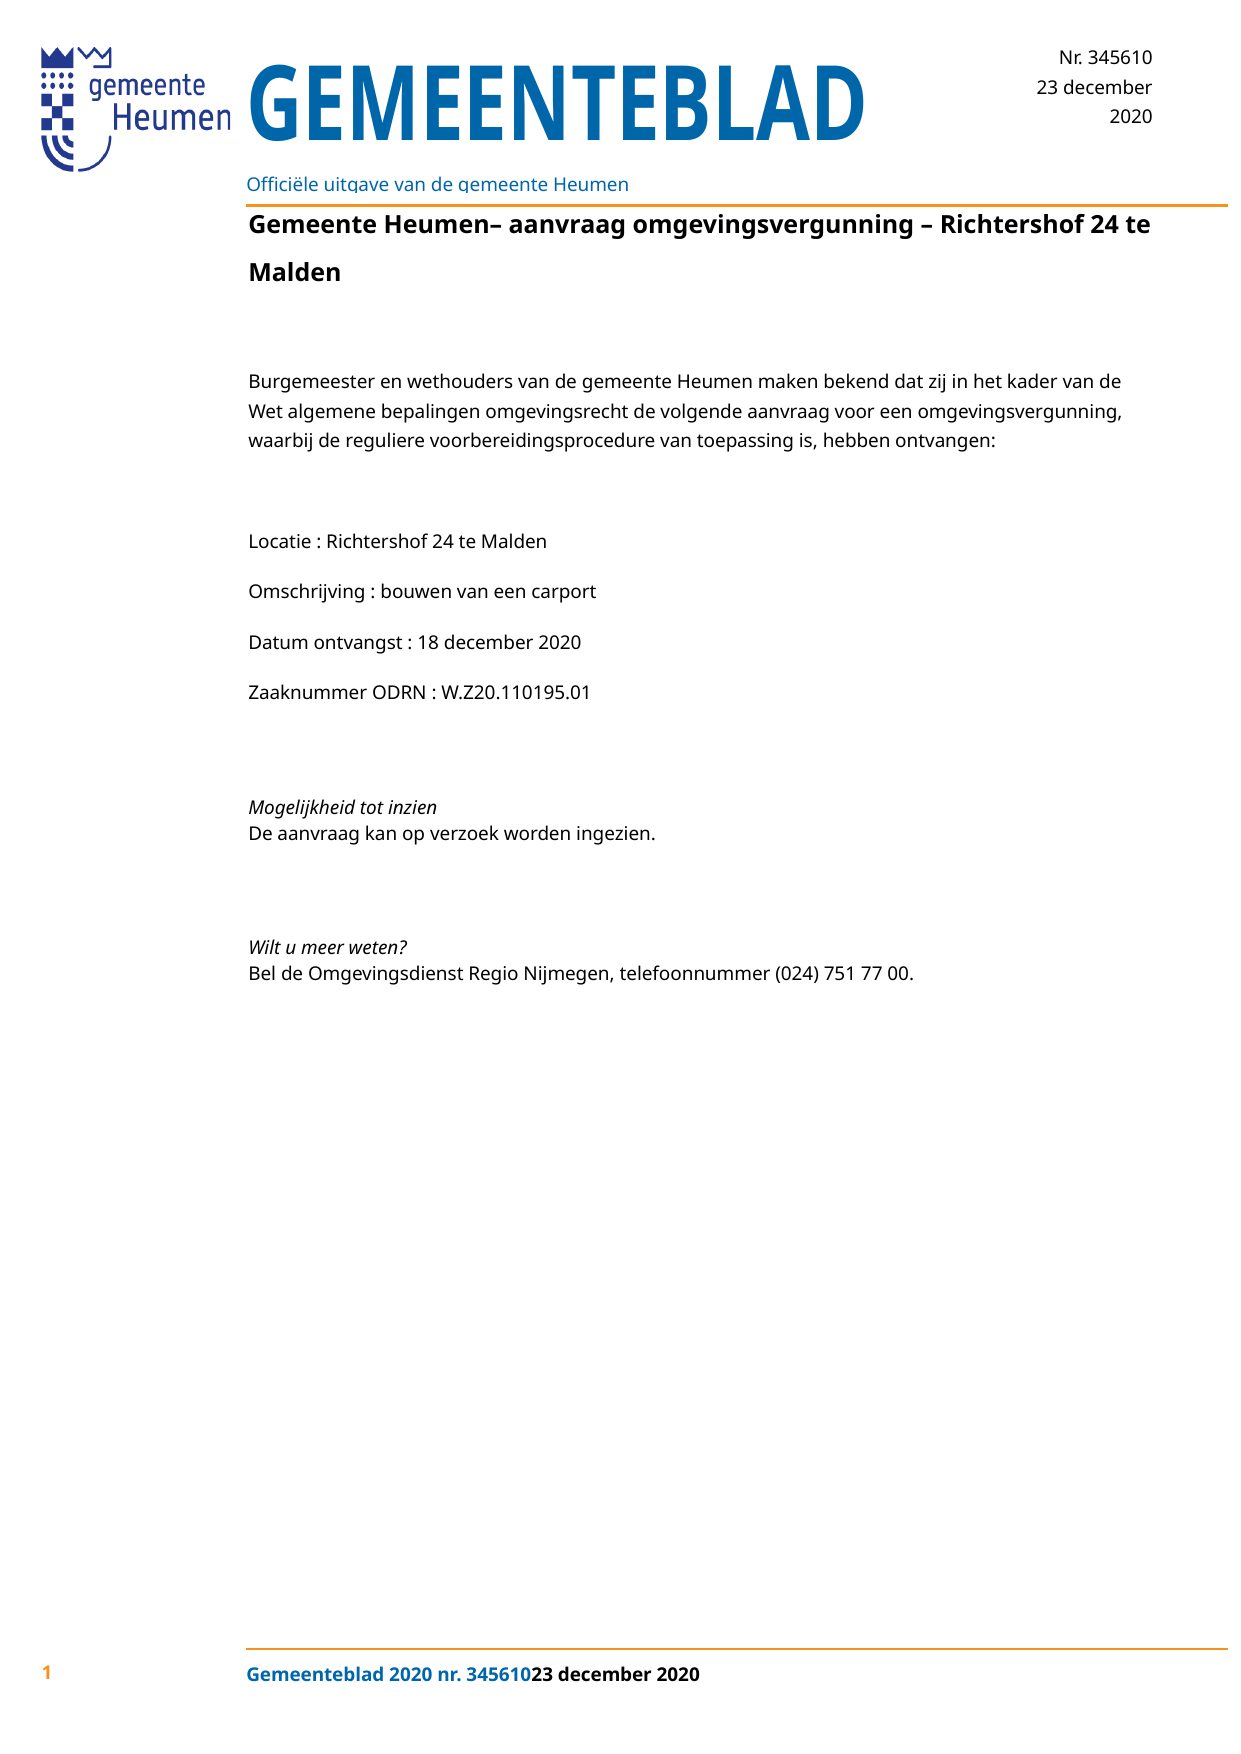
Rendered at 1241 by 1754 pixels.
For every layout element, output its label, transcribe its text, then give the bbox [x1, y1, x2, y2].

picture [41, 47, 231, 172]
text Gemeente Heumen– aanvraag omgevingsvergunning – Richtershof 24 te Malden [248, 207, 1152, 288]
text Zaaknummer ODRN : W.Z20.110195.01 [248, 679, 1152, 705]
text Bel de Omgevingsdienst Regio Nijmegen, telefoonnummer (024) 751 77 00. [248, 960, 1152, 986]
text Wilt u meer weten? [248, 934, 1152, 960]
text De aanvraag kan op verzoek worden ingezien. [248, 820, 1152, 845]
text Burgemeester en wethouders van de gemeente Heumen maken bekend dat zij in het kader van de Wet algemene bepalingen omgevingsrecht de volgende aanvraag voor een omgevingsvergunning, waarbij de reguliere voorbereidingsprocedure van toepassing is, hebben ontvangen: [248, 368, 1152, 453]
text Omschrijving : bouwen van een carport [248, 579, 1152, 604]
text Datum ontvangst : 18 december 2020 [248, 629, 1152, 655]
text Mogelijkheid tot inzien [248, 794, 1152, 820]
text Locatie : Richtershof 24 te Malden [248, 528, 1152, 554]
